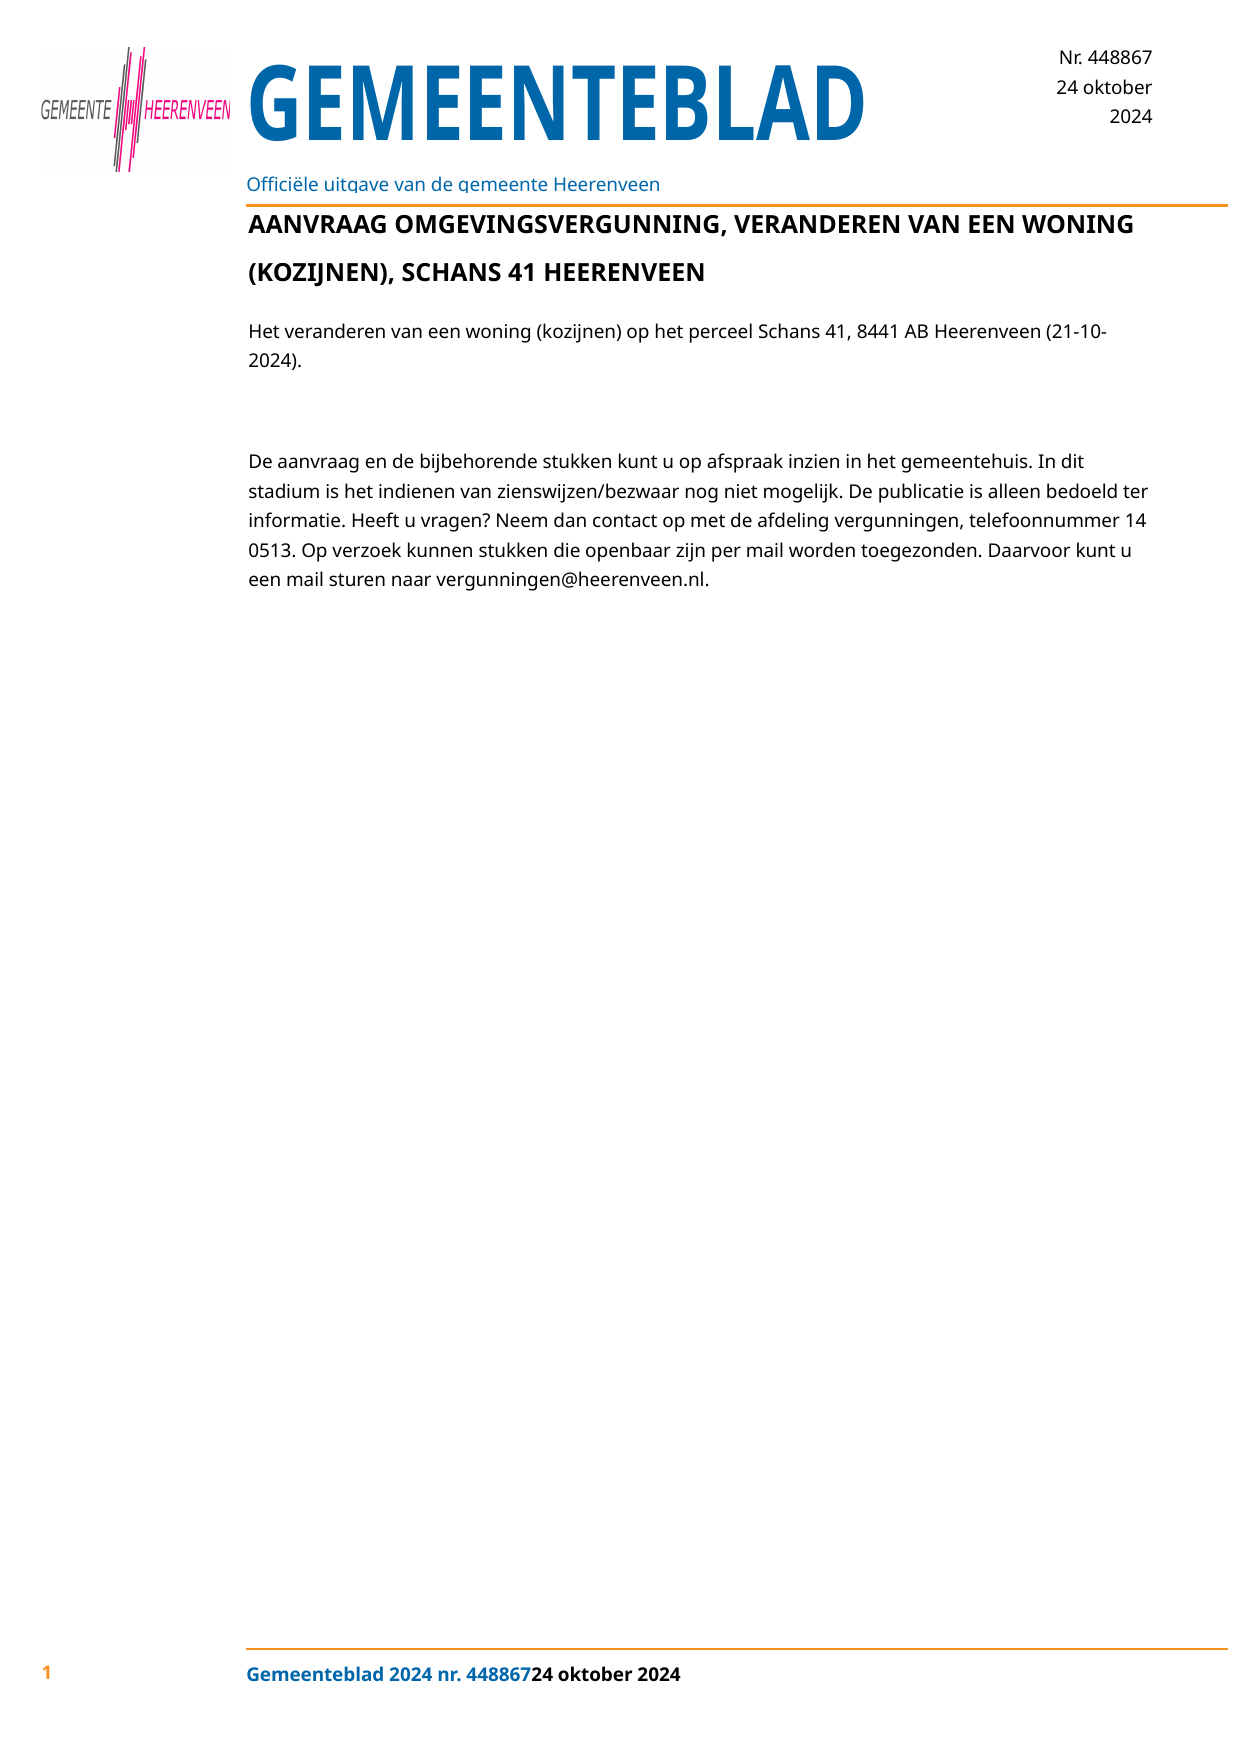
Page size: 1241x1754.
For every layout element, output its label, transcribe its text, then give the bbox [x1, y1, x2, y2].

text Het veranderen van een woning (kozijnen) op het perceel Schans 41, 8441 AB Heerenveen (21-10-2024). [248, 318, 1152, 373]
picture [41, 47, 231, 172]
text AANVRAAG OMGEVINGSVERGUNNING, VERANDEREN VAN EEN WONING (KOZIJNEN), SCHANS 41 HEERENVEEN [248, 207, 1152, 288]
text De aanvraag en de bijbehorende stukken kunt u op afspraak inzien in het gemeentehuis. In dit stadium is het indienen van zienswijzen/bezwaar nog niet mogelijk. De publicatie is alleen bedoeld ter informatie. Heeft u vragen? Neem dan contact op met de afdeling vergunningen, telefoonnummer 14 0513. Op verzoek kunnen stukken die openbaar zijn per mail worden toegezonden. Daarvoor kunt u een mail sturen naar vergunningen@heerenveen.nl. [248, 448, 1152, 592]
